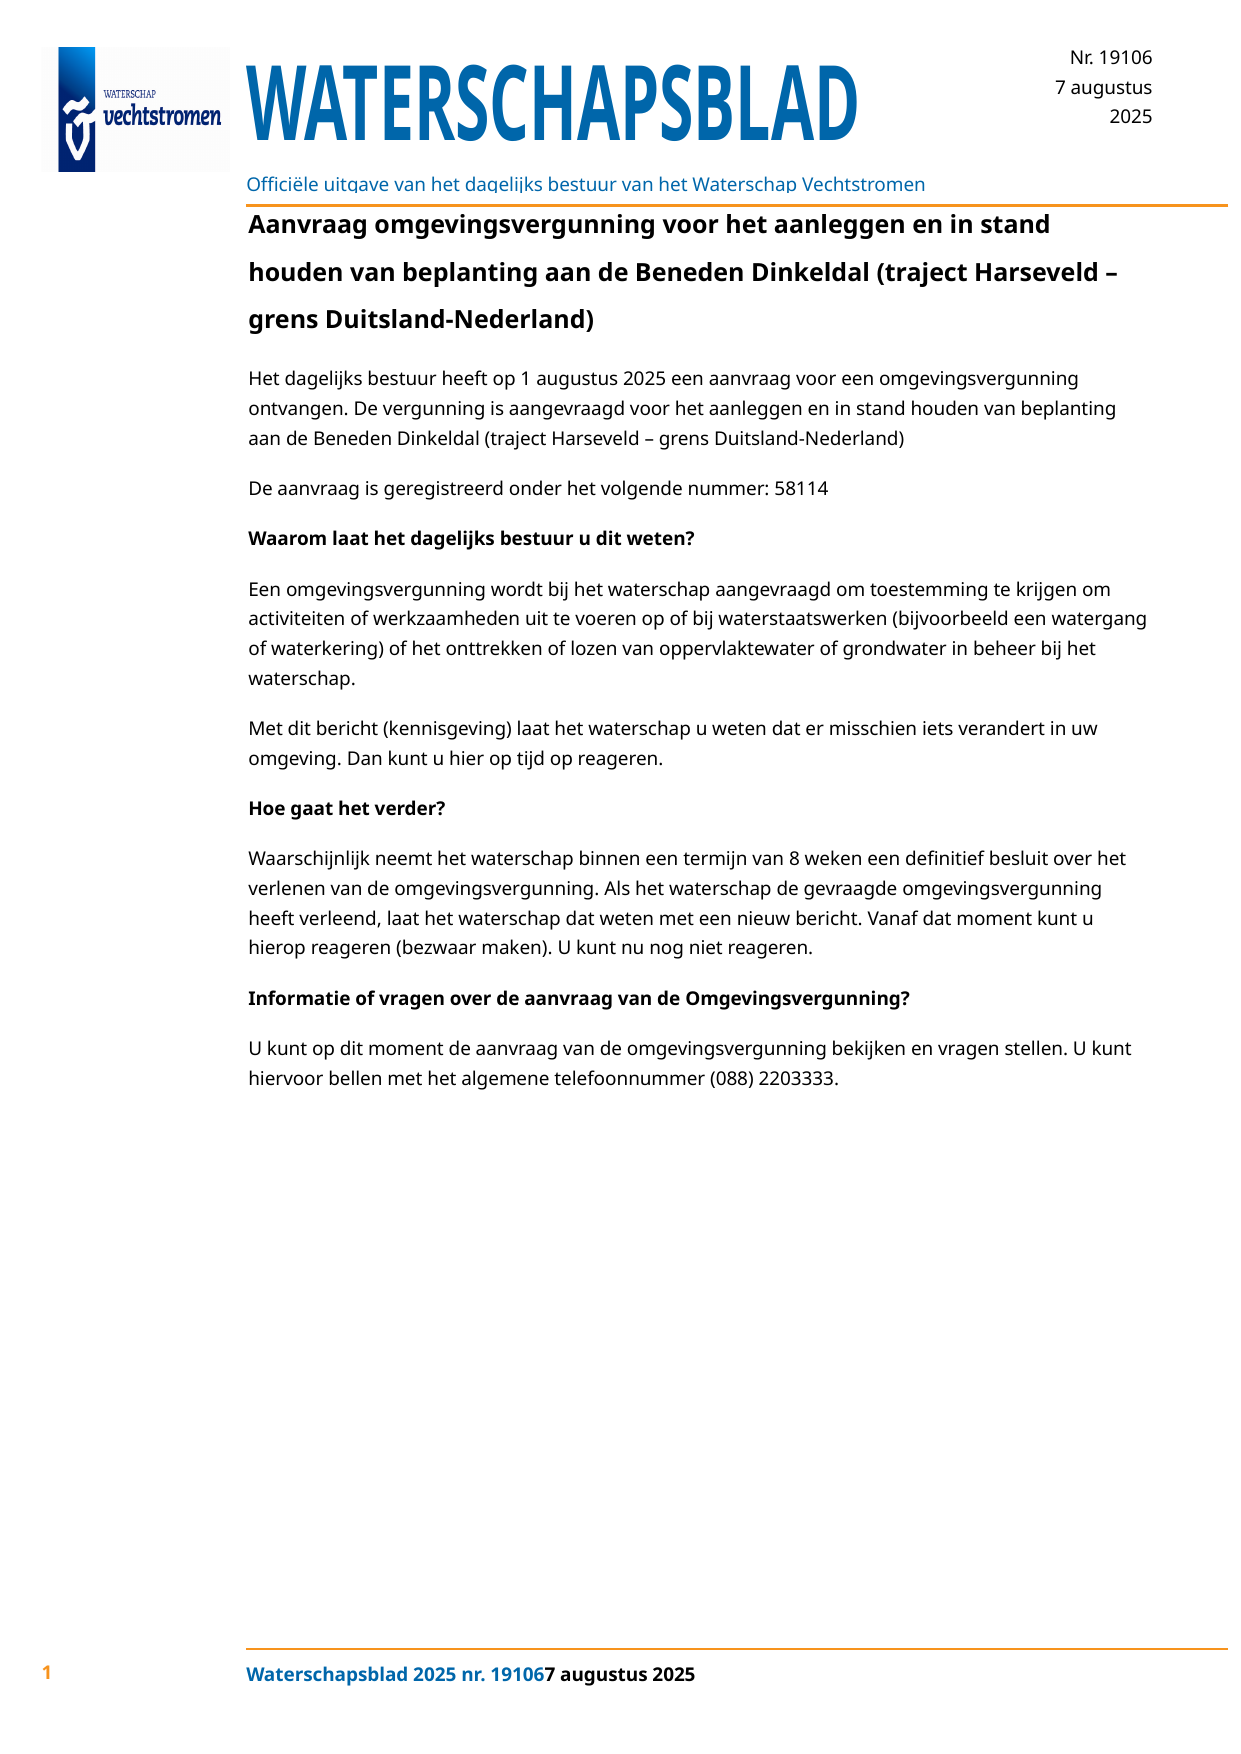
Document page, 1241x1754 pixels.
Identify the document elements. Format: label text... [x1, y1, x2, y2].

text Een omgevingsvergunning wordt bij het waterschap aangevraagd om toestemming te krijgen om activiteiten of werkzaamheden uit te voeren op of bij waterstaatswerken (bijvoorbeeld een watergang of waterkering) of het onttrekken of lozen van oppervlaktewater of grondwater in beheer bij het waterschap. [248, 576, 1152, 690]
text Het dagelijks bestuur heeft op 1 augustus 2025 een aanvraag voor een omgevingsvergunning ontvangen. De vergunning is aangevraagd voor het aanleggen en in stand houden van beplanting aan de Beneden Dinkeldal (traject Harseveld – grens Duitsland-Nederland) [248, 366, 1152, 450]
text Aanvraag omgevingsvergunning voor het aanleggen en in stand houden van beplanting aan de Beneden Dinkeldal (traject Harseveld – grens Duitsland-Nederland) [248, 207, 1152, 336]
text De aanvraag is geregistreerd onder het volgende nummer: 58114 [248, 475, 1152, 501]
picture [41, 47, 231, 172]
text Informatie of vragen over de aanvraag van de Omgevingsvergunning? [248, 985, 1152, 1010]
text Waarschijnlijk neemt het waterschap binnen een termijn van 8 weken een definitief besluit over het verlenen van de omgevingsvergunning. Als het waterschap de gevraagde omgevingsvergunning heeft verleend, laat het waterschap dat weten met een nieuw bericht. Vanaf dat moment kunt u hierop reageren (bezwaar maken). U kunt nu nog niet reageren. [248, 846, 1152, 960]
text Waarom laat het dagelijks bestuur u dit weten? [248, 526, 1152, 551]
text Met dit bericht (kennisgeving) laat het waterschap u weten dat er misschien iets verandert in uw omgeving. Dan kunt u hier op tijd op reageren. [248, 715, 1152, 770]
text U kunt op dit moment de aanvraag van de omgevingsvergunning bekijken en vragen stellen. U kunt hiervoor bellen met het algemene telefoonnummer (088) 2203333. [248, 1035, 1152, 1090]
text Hoe gaat het verder? [248, 795, 1152, 821]
